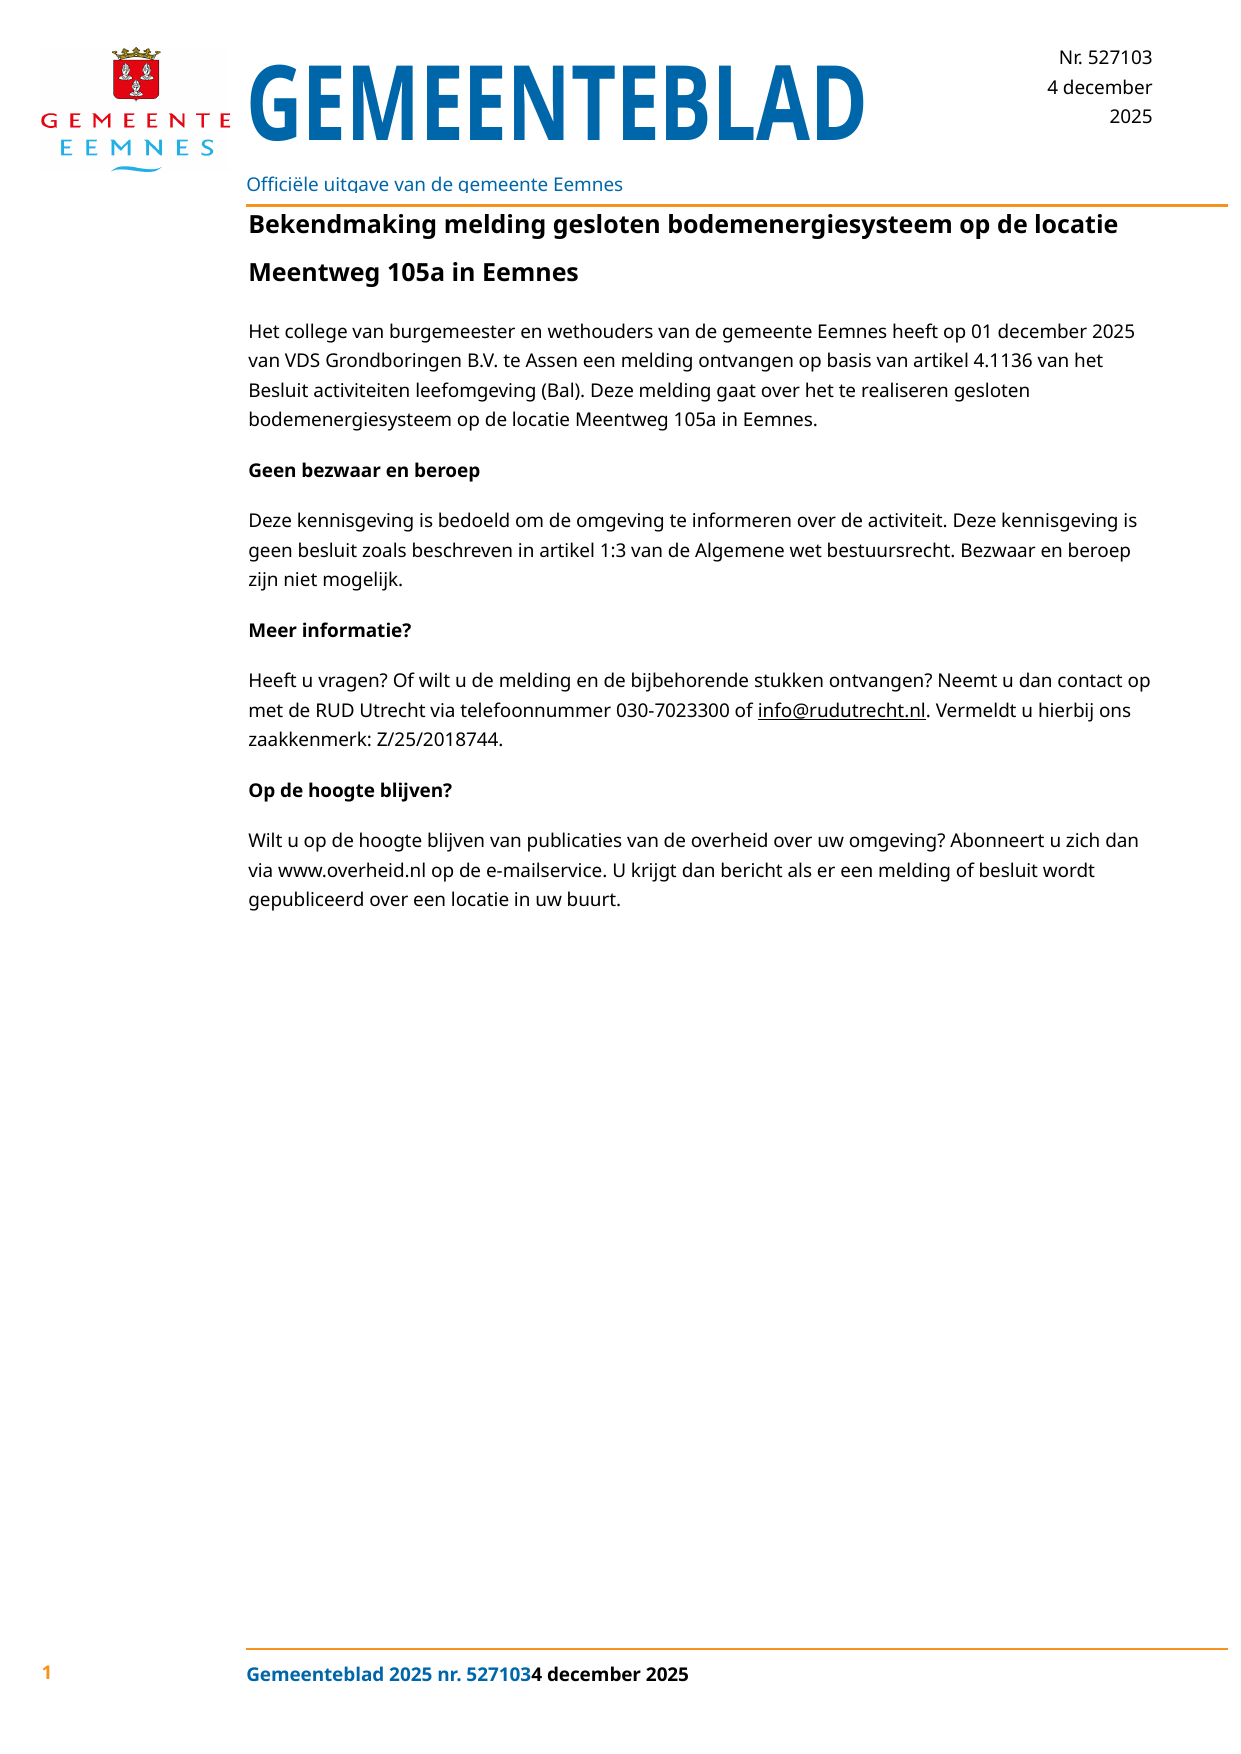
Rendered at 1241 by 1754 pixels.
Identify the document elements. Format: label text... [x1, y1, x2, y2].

text Geen bezwaar en beroep [248, 457, 1152, 483]
text Wilt u op de hoogte blijven van publicaties van de overheid over uw omgeving? Abonneert u zich dan via www.overheid.nl op de e-mailservice. U krijgt dan bericht als er een melding of besluit wordt gepubliceerd over een locatie in uw buurt. [248, 827, 1152, 912]
text Deze kennisgeving is bedoeld om de omgeving te informeren over de activiteit. Deze kennisgeving is geen besluit zoals beschreven in artikel 1:3 van de Algemene wet bestuursrecht. Bezwaar en beroep zijn niet mogelijk. [248, 507, 1152, 592]
text Bekendmaking melding gesloten bodemenergiesysteem op de locatie Meentweg 105a in Eemnes [248, 207, 1152, 288]
text Heeft u vragen? Of wilt u de melding en de bijbehorende stukken ontvangen? Neemt u dan contact op met de RUD Utrecht via telefoonnummer 030-7023300 of info@rudutrecht.nl. Vermeldt u hierbij ons zaakkenmerk: Z/25/2018744. [248, 667, 1152, 752]
picture [41, 47, 231, 172]
text Op de hoogte blijven? [248, 777, 1152, 803]
text Meer informatie? [248, 617, 1152, 643]
text Het college van burgemeester en wethouders van de gemeente Eemnes heeft op 01 december 2025 van VDS Grondboringen B.V. te Assen een melding ontvangen op basis van artikel 4.1136 van het Besluit activiteiten leefomgeving (Bal). Deze melding gaat over het te realiseren gesloten bodemenergiesysteem op de locatie Meentweg 105a in Eemnes. [248, 318, 1152, 432]
